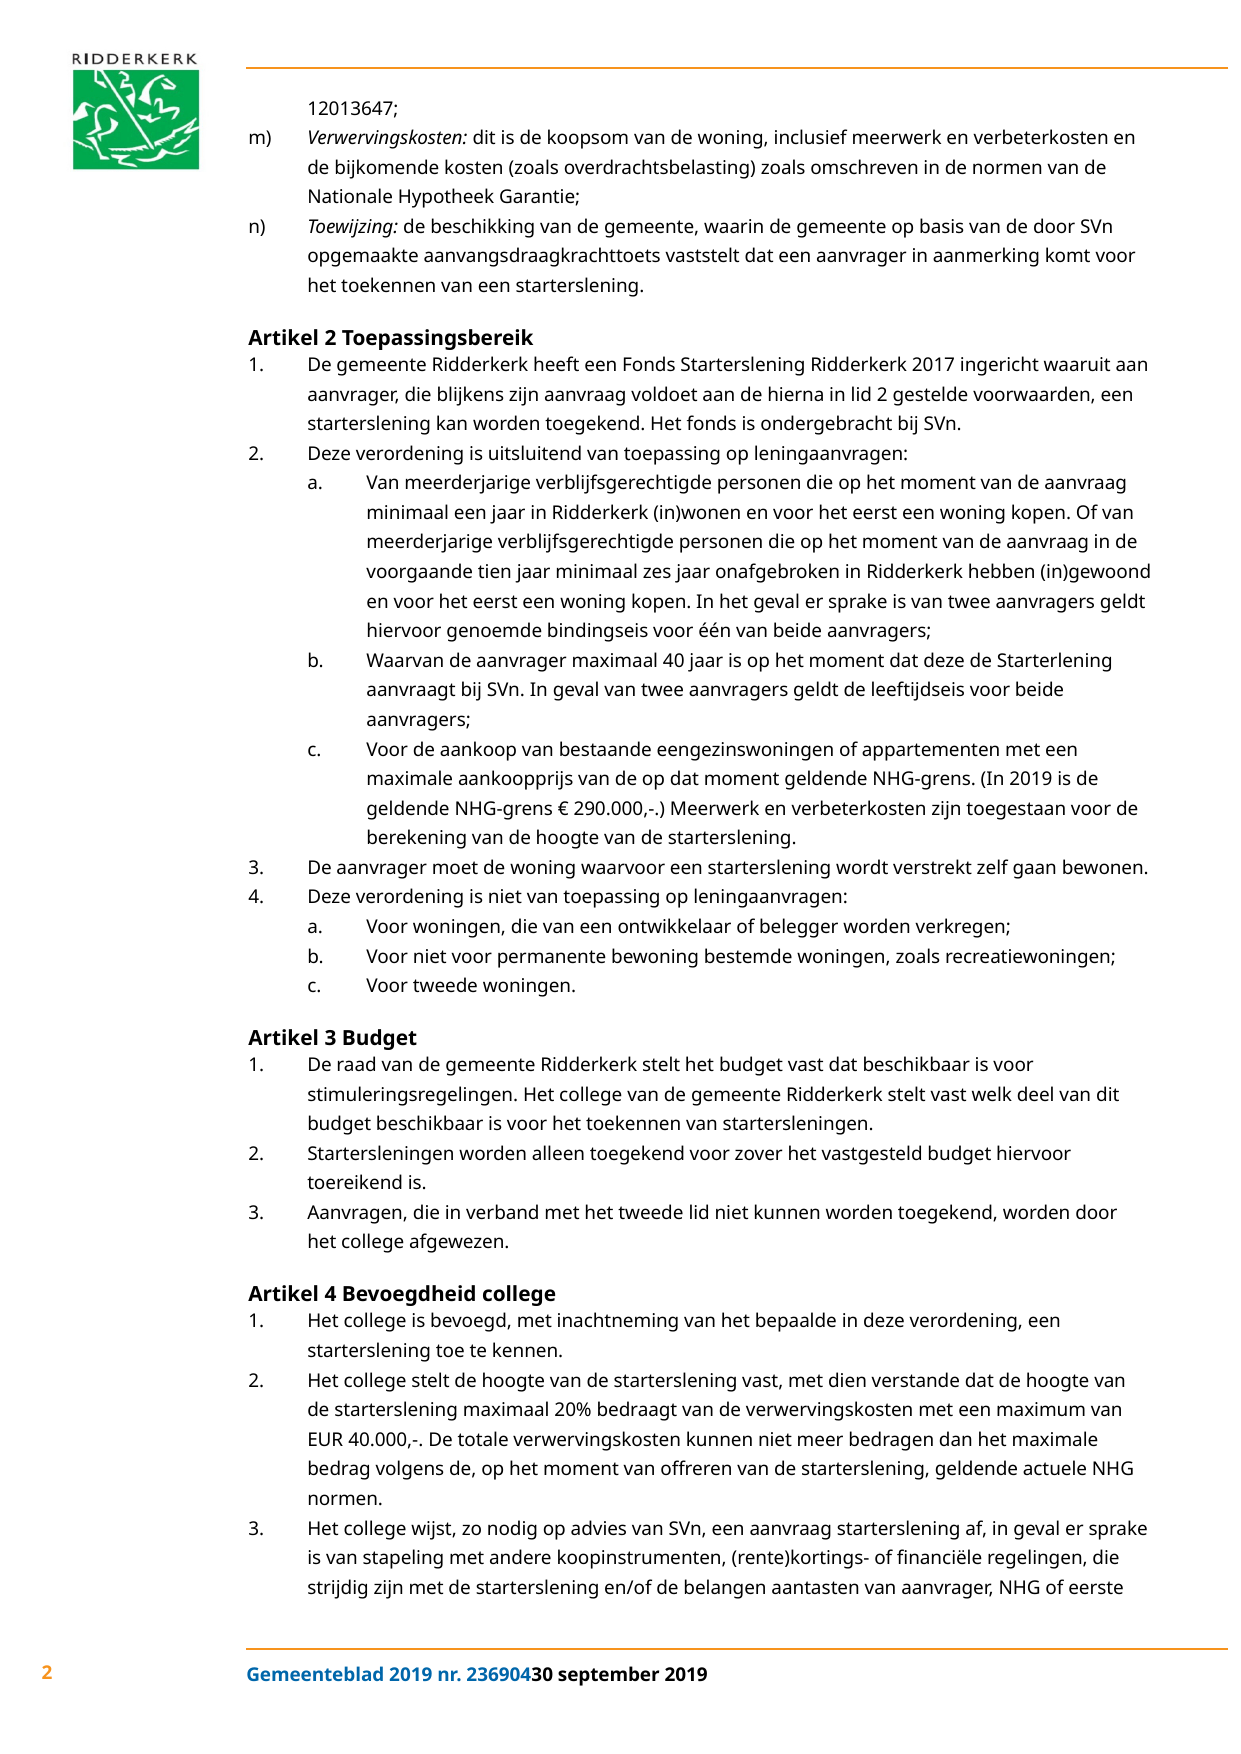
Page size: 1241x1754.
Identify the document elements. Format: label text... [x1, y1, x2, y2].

list Verwervingskosten: dit is de koopsom van de woning, inclusief meerwerk en verbeterkosten en de bijkomende kosten (zoals overdrachtsbelasting) zoals omschreven in de normen van de Nationale Hypotheek Garantie; [248, 124, 1152, 209]
text Artikel 4 Bevoegdheid college [248, 1279, 1152, 1308]
list Deze verordening is niet van toepassing op leningaanvragen: [248, 884, 1152, 909]
list 12013647; [248, 95, 1152, 121]
list Deze verordening is uitsluitend van toepassing op leningaanvragen: [248, 440, 1152, 466]
list Aanvragen, die in verband met het tweede lid niet kunnen worden toegekend, worden door het college afgewezen. [248, 1199, 1152, 1254]
list Waarvan de aanvrager maximaal 40 jaar is op het moment dat deze de Starterlening aanvraagt bij SVn. In geval van twee aanvragers geldt de leeftijdseis voor beide aanvragers; [307, 647, 1152, 732]
text Artikel 3 Budget [248, 1023, 1152, 1051]
list Startersleningen worden alleen toegekend voor zover het vastgesteld budget hiervoor toereikend is. [248, 1140, 1152, 1195]
list De aanvrager moet de woning waarvoor een starterslening wordt verstrekt zelf gaan bewonen. [248, 854, 1152, 880]
list Voor woningen, die van een ontwikkelaar of belegger worden verkregen; [307, 913, 1152, 939]
picture [41, 47, 231, 172]
list Toewijzing: de beschikking van de gemeente, waarin de gemeente op basis van de door SVn opgemaakte aanvangsdraagkrachttoets vaststelt dat een aanvrager in aanmerking komt voor het toekennen van een starterslening. [248, 213, 1152, 298]
list De gemeente Ridderkerk heeft een Fonds Starterslening Ridderkerk 2017 ingericht waaruit aan aanvrager, die blijkens zijn aanvraag voldoet aan de hierna in lid 2 gestelde voorwaarden, een starterslening kan worden toegekend. Het fonds is ondergebracht bij SVn. [248, 351, 1152, 436]
text Artikel 2 Toepassingsbereik [248, 323, 1152, 351]
list Het college stelt de hoogte van de starterslening vast, met dien verstande dat de hoogte van de starterslening maximaal 20% bedraagt van de verwervingskosten met een maximum van EUR 40.000,-. De totale verwervingskosten kunnen niet meer bedragen dan het maximale bedrag volgens de, op het moment van offreren van de starterslening, geldende actuele NHG normen. [248, 1367, 1152, 1511]
list Voor tweede woningen. [307, 972, 1152, 998]
list Het college wijst, zo nodig op advies van SVn, een aanvraag starterslening af, in geval er sprake is van stapeling met andere koopinstrumenten, (rente)kortings- of financiële regelingen, die strijdig zijn met de starterslening en/of de belangen aantasten van aanvrager, NHG of eerste [248, 1515, 1152, 1599]
list Het college is bevoegd, met inachtneming van het bepaalde in deze verordening, een starterslening toe te kennen. [248, 1308, 1152, 1363]
list Voor niet voor permanente bewoning bestemde woningen, zoals recreatiewoningen; [307, 943, 1152, 968]
list Voor de aankoop van bestaande eengezinswoningen of appartementen met een maximale aankoopprijs van de op dat moment geldende NHG-grens. (In 2019 is de geldende NHG-grens € 290.000,-.) Meerwerk en verbeterkosten zijn toegestaan voor de berekening van de hoogte van de starterslening. [307, 736, 1152, 850]
list De raad van de gemeente Ridderkerk stelt het budget vast dat beschikbaar is voor stimuleringsregelingen. Het college van de gemeente Ridderkerk stelt vast welk deel van dit budget beschikbaar is voor het toekennen van startersleningen. [248, 1051, 1152, 1136]
list Van meerderjarige verblijfsgerechtigde personen die op het moment van de aanvraag minimaal een jaar in Ridderkerk (in)wonen en voor het eerst een woning kopen. Of van meerderjarige verblijfsgerechtigde personen die op het moment van de aanvraag in de voorgaande tien jaar minimaal zes jaar onafgebroken in Ridderkerk hebben (in)gewoond en voor het eerst een woning kopen. In het geval er sprake is van twee aanvragers geldt hiervoor genoemde bindingseis voor één van beide aanvragers; [307, 469, 1152, 643]
